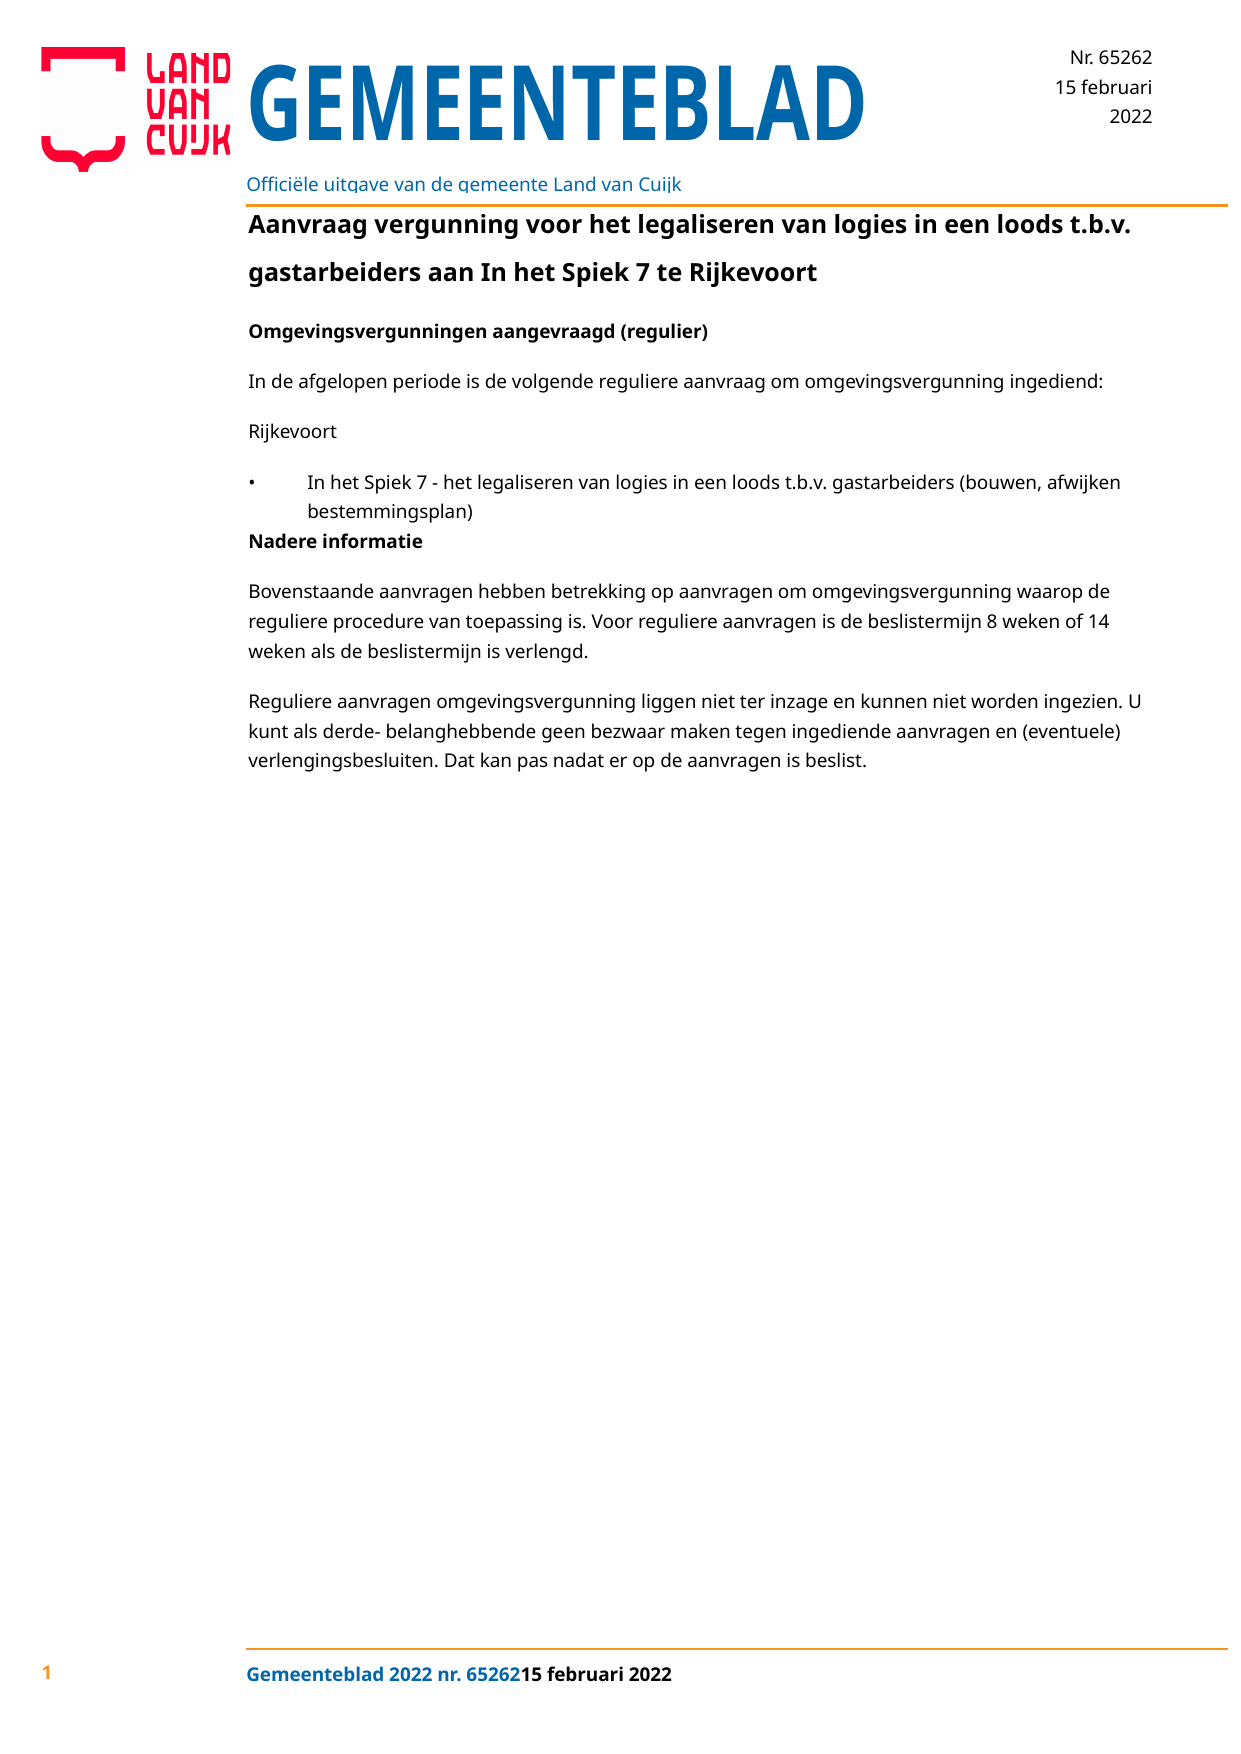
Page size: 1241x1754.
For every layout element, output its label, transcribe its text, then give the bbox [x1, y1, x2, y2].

text Bovenstaande aanvragen hebben betrekking op aanvragen om omgevingsvergunning waarop de reguliere procedure van toepassing is. Voor reguliere aanvragen is de beslistermijn 8 weken of 14 weken als de beslistermijn is verlengd. [248, 579, 1152, 664]
picture [41, 47, 231, 172]
text Reguliere aanvragen omgevingsvergunning liggen niet ter inzage en kunnen niet worden ingezien. U kunt als derde- belanghebbende geen bezwaar maken tegen ingediende aanvragen en (eventuele) verlengingsbesluiten. Dat kan pas nadat er op de aanvragen is beslist. [248, 688, 1152, 773]
text Rijkevoort [248, 419, 1152, 444]
list In het Spiek 7 - het legaliseren van logies in een loods t.b.v. gastarbeiders (bouwen, afwijken bestemmingsplan) [248, 469, 1152, 524]
text In de afgelopen periode is de volgende reguliere aanvraag om omgevingsvergunning ingediend: [248, 368, 1152, 394]
text Nadere informatie [248, 528, 1152, 554]
text Aanvraag vergunning voor het legaliseren van logies in een loods t.b.v. gastarbeiders aan In het Spiek 7 te Rijkevoort [248, 207, 1152, 288]
text Omgevingsvergunningen aangevraagd (regulier) [248, 318, 1152, 344]
